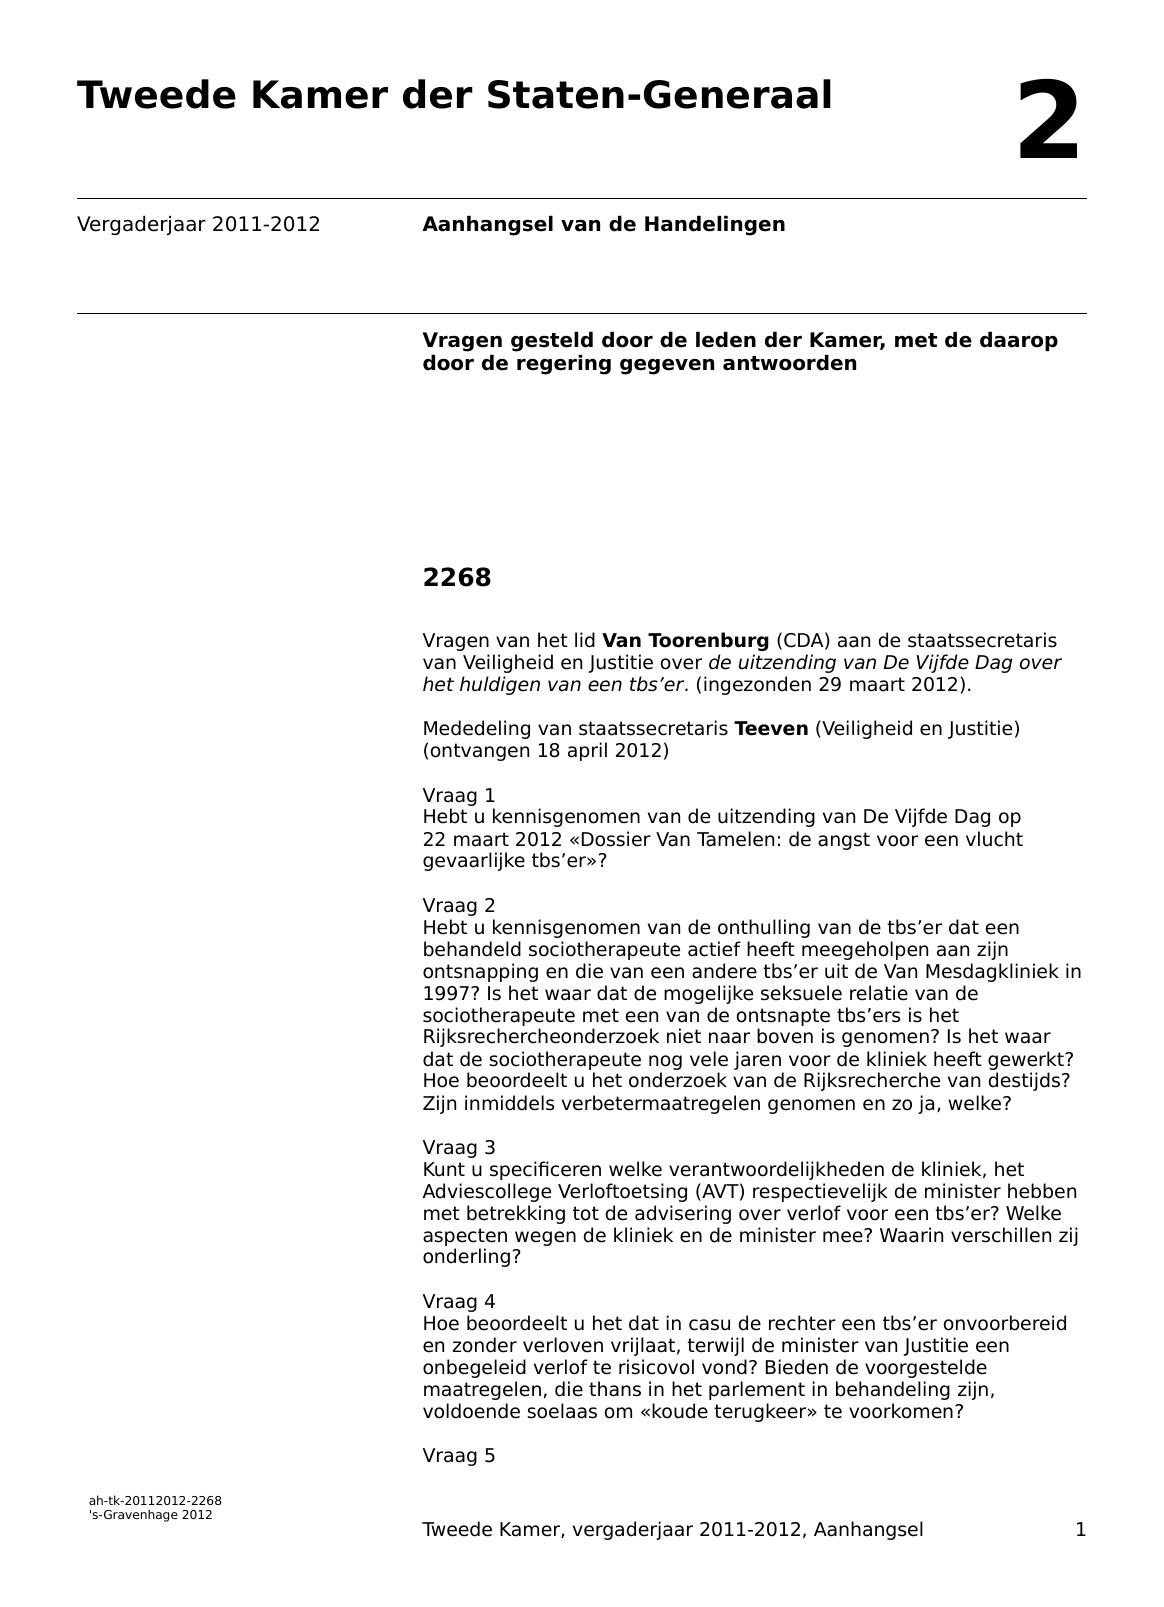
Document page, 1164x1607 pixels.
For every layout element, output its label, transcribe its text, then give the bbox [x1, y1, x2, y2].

text Vraag 5 [422, 1445, 1087, 1467]
table_cell [77, 314, 422, 375]
table_cell Vergaderjaar 2011-2012 [77, 199, 422, 313]
text Mededeling van staatssecretaris Teeven (Veiligheid en Justitie) (ontvangen 18 april 2012) [422, 718, 1087, 762]
table_header 2 [886, 59, 1087, 198]
text Vraag 2 [422, 894, 1087, 917]
table_cell Vragen gesteld door de leden der Kamer, met de daarop door de regering gegeven antwoorden [422, 314, 1087, 375]
text 's-Gravenhage 2012 [88, 1508, 323, 1522]
table_header Tweede Kamer der Staten-Generaal [77, 59, 886, 198]
text 2268 [422, 563, 1087, 592]
text Vragen van het lid Van Toorenburg (CDA) aan de staatssecretaris van Veiligheid en Justitie over de uitzending van De Vijfde Dag over het huldigen van een tbs’er. (ingezonden 29 maart 2012). [422, 630, 1087, 696]
table_cell Aanhangsel van de Handelingen [422, 199, 1087, 313]
text Hebt u kennisgenomen van de onthulling van de tbs’er dat een behandeld sociotherapeute actief heeft meegeholpen aan zijn ontsnapping en die van een andere tbs’er uit de Van Mesdagkliniek in 1997? Is het waar dat de mogelijke seksuele relatie van de sociotherapeute met een van de ontsnapte tbs’ers is het Rijksrechercheonderzoek niet naar boven is genomen? Is het waar dat de sociotherapeute nog vele jaren voor de kliniek heeft gewerkt? Hoe beoordeelt u het onderzoek van de Rijksrecherche van destijds? Zijn inmiddels verbetermaatregelen genomen en zo ja, welke? [422, 917, 1087, 1114]
text ah-tk-20112012-2268 [88, 1494, 323, 1508]
text Vraag 3 [422, 1137, 1087, 1158]
text Vraag 1 [422, 784, 1087, 806]
text Vraag 4 [422, 1291, 1087, 1313]
text Hoe beoordeelt u het dat in casu de rechter een tbs’er onvoorbereid en zonder verloven vrijlaat, terwijl de minister van Justitie een onbegeleid verlof te risicovol vond? Bieden de voorgestelde maatregelen, die thans in het parlement in behandeling zijn, voldoende soelaas om «koude terugkeer» te voorkomen? [422, 1313, 1087, 1422]
text Kunt u specificeren welke verantwoordelijkheden de kliniek, het Adviescollege Verloftoetsing (AVT) respectievelijk de minister hebben met betrekking tot de advisering over verlof voor een tbs’er? Welke aspecten wegen de kliniek en de minister mee? Waarin verschillen zij onderling? [422, 1158, 1087, 1268]
text Hebt u kennisgenomen van de uitzending van De Vijfde Dag op 22 maart 2012 «Dossier Van Tamelen: de angst voor een vlucht gevaarlijke tbs’er»? [422, 806, 1087, 872]
